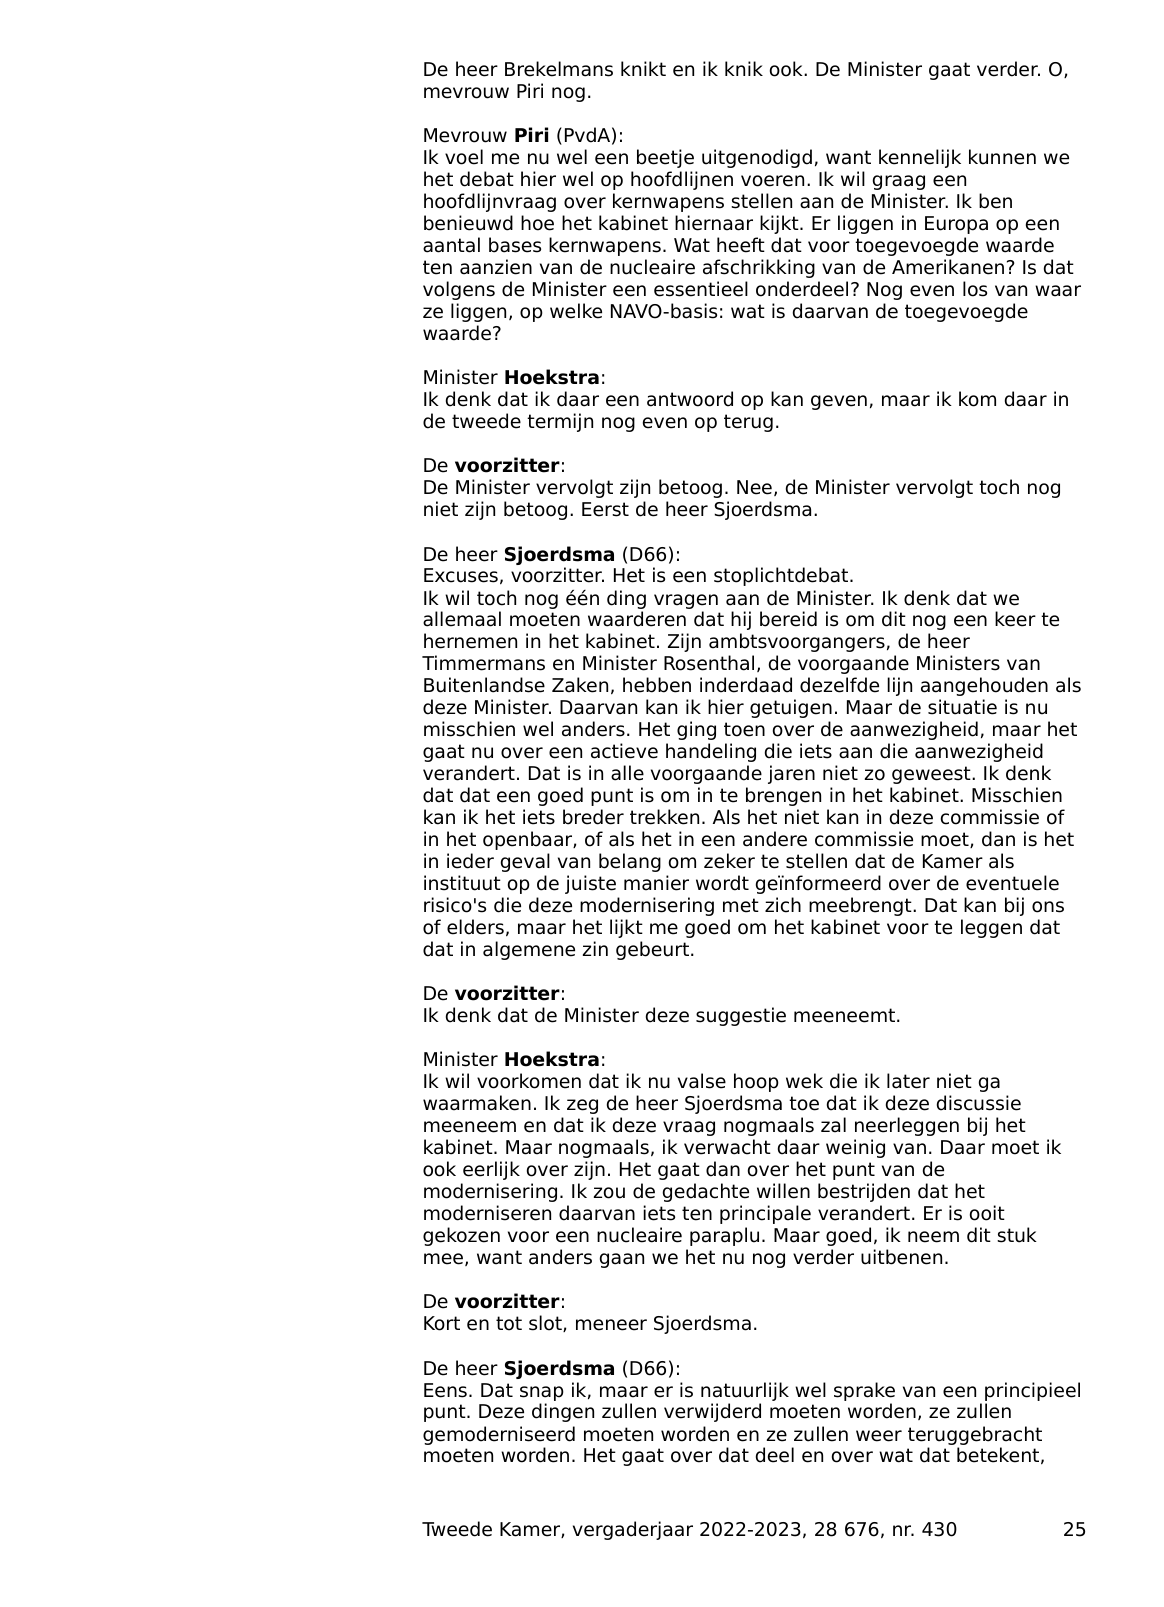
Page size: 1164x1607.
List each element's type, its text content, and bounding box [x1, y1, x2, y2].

text De Minister vervolgt zijn betoog. Nee, de Minister vervolgt toch nog niet zijn betoog. Eerst de heer Sjoerdsma. [422, 477, 1087, 521]
text Eens. Dat snap ik, maar er is natuurlijk wel sprake van een principieel punt. Deze dingen zullen verwijderd moeten worden, ze zullen gemoderniseerd moeten worden en ze zullen weer teruggebracht moeten worden. Het gaat over dat deel en over wat dat betekent, [422, 1379, 1087, 1467]
text Ik voel me nu wel een beetje uitgenodigd, want kennelijk kunnen we het debat hier wel op hoofdlijnen voeren. Ik wil graag een hoofdlijnvraag over kernwapens stellen aan de Minister. Ik ben benieuwd hoe het kabinet hiernaar kijkt. Er liggen in Europa op een aantal bases kernwapens. Wat heeft dat voor toegevoegde waarde ten aanzien van de nucleaire afschrikking van de Amerikanen? Is dat volgens de Minister een essentieel onderdeel? Nog even los van waar ze liggen, op welke NAVO-basis: wat is daarvan de toegevoegde waarde? [422, 147, 1087, 345]
text Minister Hoekstra: [422, 1049, 1087, 1071]
text Mevrouw Piri (PvdA): [422, 125, 1087, 147]
text De heer Sjoerdsma (D66): [422, 543, 1087, 565]
text Ik wil toch nog één ding vragen aan de Minister. Ik denk dat we allemaal moeten waarderen dat hij bereid is om dit nog een keer te hernemen in het kabinet. Zijn ambtsvoorgangers, de heer Timmermans en Minister Rosenthal, de voorgaande Ministers van Buitenlandse Zaken, hebben inderdaad dezelfde lijn aangehouden als deze Minister. Daarvan kan ik hier getuigen. Maar de situatie is nu misschien wel anders. Het ging toen over de aanwezigheid, maar het gaat nu over een actieve handeling die iets aan die aanwezigheid verandert. Dat is in alle voorgaande jaren niet zo geweest. Ik denk dat dat een goed punt is om in te brengen in het kabinet. Misschien kan ik het iets breder trekken. Als het niet kan in deze commissie of in het openbaar, of als het in een andere commissie moet, dan is het in ieder geval van belang om zeker te stellen dat de Kamer als instituut op de juiste manier wordt geïnformeerd over de eventuele risico's die deze modernisering met zich meebrengt. Dat kan bij ons of elders, maar het lijkt me goed om het kabinet voor te leggen dat dat in algemene zin gebeurt. [422, 587, 1087, 961]
text Ik denk dat ik daar een antwoord op kan geven, maar ik kom daar in de tweede termijn nog even op terug. [422, 389, 1087, 433]
text Minister Hoekstra: [422, 367, 1087, 389]
text Kort en tot slot, meneer Sjoerdsma. [422, 1313, 1087, 1335]
text De voorzitter: [422, 1291, 1087, 1313]
text De heer Sjoerdsma (D66): [422, 1357, 1087, 1379]
text De voorzitter: [422, 983, 1087, 1005]
text De voorzitter: [422, 455, 1087, 477]
text De heer Brekelmans knikt en ik knik ook. De Minister gaat verder. O, mevrouw Piri nog. [422, 59, 1087, 103]
text Ik denk dat de Minister deze suggestie meeneemt. [422, 1005, 1087, 1027]
text Ik wil voorkomen dat ik nu valse hoop wek die ik later niet ga waarmaken. Ik zeg de heer Sjoerdsma toe dat ik deze discussie meeneem en dat ik deze vraag nogmaals zal neerleggen bij het kabinet. Maar nogmaals, ik verwacht daar weinig van. Daar moet ik ook eerlijk over zijn. Het gaat dan over het punt van de modernisering. Ik zou de gedachte willen bestrijden dat het moderniseren daarvan iets ten principale verandert. Er is ooit gekozen voor een nucleaire paraplu. Maar goed, ik neem dit stuk mee, want anders gaan we het nu nog verder uitbenen. [422, 1071, 1087, 1269]
text Excuses, voorzitter. Het is een stoplichtdebat. [422, 565, 1087, 587]
